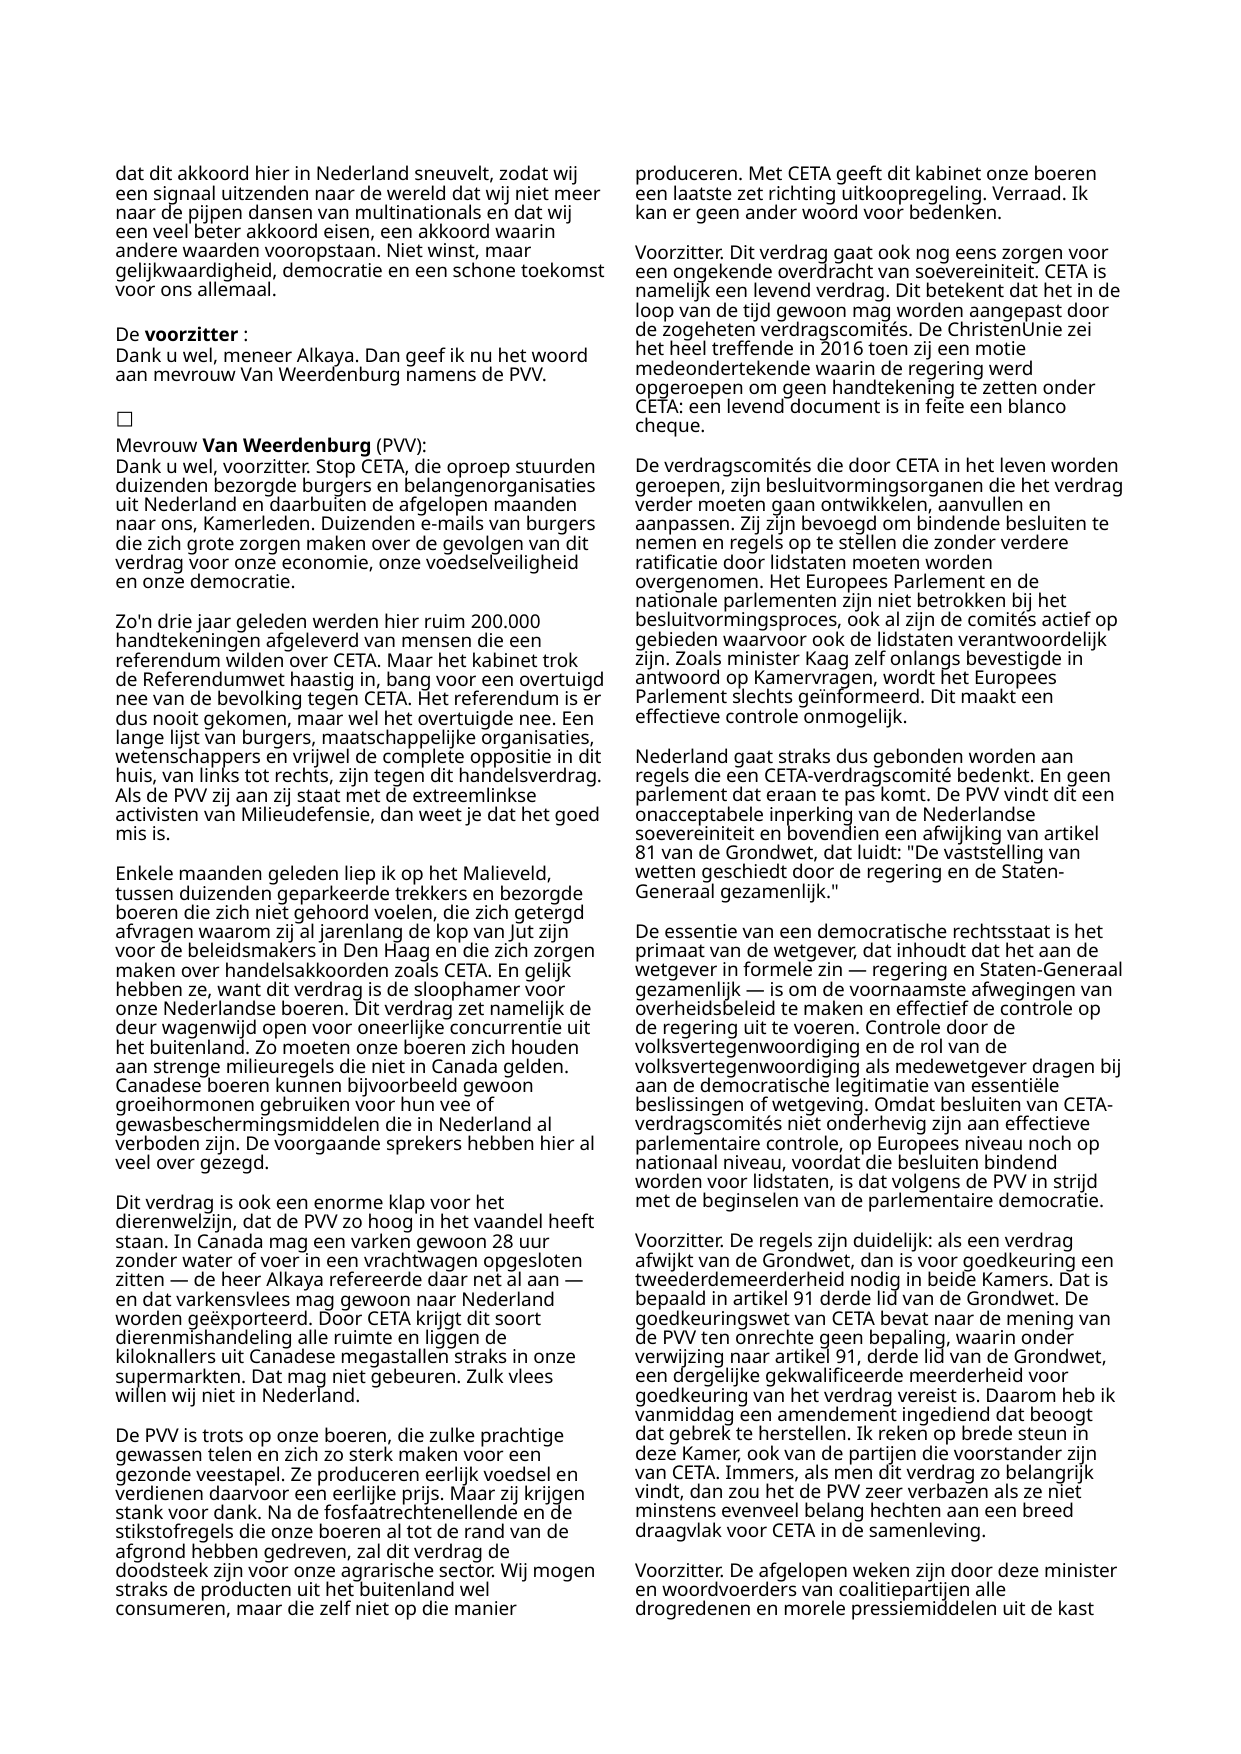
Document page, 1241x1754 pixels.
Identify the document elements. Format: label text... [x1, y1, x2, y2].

text Dit verdrag is ook een enorme klap voor het dierenwelzijn, dat de PVV zo hoog in het vaandel heeft staan. In Canada mag een varken gewoon 28 uur zonder water of voer in een vrachtwagen opgesloten zitten — de heer Alkaya refereerde daar net al aan — en dat varkensvlees mag gewoon naar Nederland worden geëxporteerd. Door CETA krijgt dit soort dierenmishandeling alle ruimte en liggen de kiloknallers uit Canadese megastallen straks in onze supermarkten. Dat mag niet gebeuren. Zulk vlees willen wij niet in Nederland. [115, 1194, 605, 1406]
text De essentie van een democratische rechtsstaat is het primaat van de wetgever, dat inhoudt dat het aan de wetgever in formele zin — regering en Staten-Generaal gezamenlijk — is om de voornaamste afwegingen van overheidsbeleid te maken en effectief de controle op de regering uit te voeren. Controle door de volksvertegenwoordiging en de rol van de volksvertegenwoordiging als medewetgever dragen bij aan de democratische legitimatie van essentiële beslissingen of wetgeving. Omdat besluiten van CETA-verdragscomités niet onderhevig zijn aan effectieve parlementaire controle, op Europees niveau noch op nationaal niveau, voordat die besluiten bindend worden voor lidstaten, is dat volgens de PVV in strijd met de beginselen van de parlementaire democratie. [635, 923, 1125, 1212]
text Enkele maanden geleden liep ik op het Malieveld, tussen duizenden geparkeerde trekkers en bezorgde boeren die zich niet gehoord voelen, die zich getergd afvragen waarom zij al jarenlang de kop van Jut zijn voor de beleidsmakers in Den Haag en die zich zorgen maken over handelsakkoorden zoals CETA. En gelijk hebben ze, want dit verdrag is de sloophamer voor onze Nederlandse boeren. Dit verdrag zet namelijk de deur wagenwijd open voor oneerlijke concurrentie uit het buitenland. Zo moeten onze boeren zich houden aan strenge milieuregels die niet in Canada gelden. Canadese boeren kunnen bijvoorbeeld gewoon groeihormonen gebruiken voor hun vee of gewasbeschermingsmiddelen die in Nederland al verboden zijn. De voorgaande sprekers hebben hier al veel over gezegd. [115, 865, 605, 1173]
text dat dit akkoord hier in Nederland sneuvelt, zodat wij een signaal uitzenden naar de wereld dat wij niet meer naar de pijpen dansen van multinationals en dat wij een veel beter akkoord eisen, een akkoord waarin andere waarden vooropstaan. Niet winst, maar gelijkwaardigheid, democratie en een schone toekomst voor ons allemaal. [115, 165, 605, 300]
text produceren. Met CETA geeft dit kabinet onze boeren een laatste zet richting uitkoopregeling. Verraad. Ik kan er geen ander woord voor bedenken. [635, 165, 1125, 223]
text Voorzitter. De regels zijn duidelijk: als een verdrag afwijkt van de Grondwet, dan is voor goedkeuring een tweederdemeerderheid nodig in beide Kamers. Dat is bepaald in artikel 91 derde lid van de Grondwet. De goedkeuringswet van CETA bevat naar de mening van de PVV ten onrechte geen bepaling, waarin onder verwijzing naar artikel 91, derde lid van de Grondwet, een dergelijke gekwalificeerde meerderheid voor goedkeuring van het verdrag vereist is. Daarom heb ik vanmiddag een amendement ingediend dat beoogt dat gebrek te herstellen. Ik reken op brede steun in deze Kamer, ook van de partijen die voorstander zijn van CETA. Immers, als men dit verdrag zo belangrijk vindt, dan zou het de PVV zeer verbazen als ze niet minstens evenveel belang hechten aan een breed draagvlak voor CETA in de samenleving. [635, 1232, 1125, 1541]
text Voorzitter. Dit verdrag gaat ook nog eens zorgen voor een ongekende overdracht van soevereiniteit. CETA is namelijk een levend verdrag. Dit betekent dat het in de loop van de tijd gewoon mag worden aangepast door de zogeheten verdragscomités. De ChristenUnie zei het heel treffende in 2016 toen zij een motie medeondertekende waarin de regering werd opgeroepen om geen handtekening te zetten onder CETA: een levend document is in feite een blanco cheque. [635, 244, 1125, 437]
text De verdragscomités die door CETA in het leven worden geroepen, zijn besluitvormingsorganen die het verdrag verder moeten gaan ontwikkelen, aanvullen en aanpassen. Zij zijn bevoegd om bindende besluiten te nemen en regels op te stellen die zonder verdere ratificatie door lidstaten moeten worden overgenomen. Het Europees Parlement en de nationale parlementen zijn niet betrokken bij het besluitvormingsproces, ook al zijn de comités actief op gebieden waarvoor ook de lidstaten verantwoordelijk zijn. Zoals minister Kaag zelf onlangs bevestigde in antwoord op Kamervragen, wordt het Europees Parlement slechts geïnformeerd. Dit maakt een effectieve controle onmogelijk. [635, 457, 1125, 727]
text Nederland gaat straks dus gebonden worden aan regels die een CETA-verdragscomité bedenkt. En geen parlement dat eraan te pas komt. De PVV vindt dit een onacceptabele inperking van de Nederlandse soevereiniteit en bovendien een afwijking van artikel 81 van de Grondwet, dat luidt: "De vaststelling van wetten geschiedt door de regering en de Staten-Generaal gezamenlijk." [635, 748, 1125, 902]
text Voorzitter. De afgelopen weken zijn door deze minister en woordvoerders van coalitiepartijen alle drogredenen en morele pressiemiddelen uit de kast [635, 1562, 1125, 1619]
text Mevrouw Van Weerdenburg (PVV): [115, 432, 605, 458]
text Dank u wel, meneer Alkaya. Dan geef ik nu het woord aan mevrouw Van Weerdenburg namens de PVV. [115, 347, 605, 385]
text De voorzitter : [115, 321, 605, 347]
text De PVV is trots op onze boeren, die zulke prachtige gewassen telen en zich zo sterk maken voor een gezonde veestapel. Ze produceren eerlijk voedsel en verdienen daarvoor een eerlijke prijs. Maar zij krijgen stank voor dank. Na de fosfaatrechtenellende en de stikstofregels die onze boeren al tot de rand van de afgrond hebben gedreven, zal dit verdrag de doodsteek zijn voor onze agrarische sector. Wij mogen straks de producten uit het buitenland wel consumeren, maar die zelf niet op die manier [115, 1427, 605, 1620]
text ⬜ [115, 406, 605, 432]
text Dank u wel, voorzitter. Stop CETA, die oproep stuurden duizenden bezorgde burgers en belangenorganisaties uit Nederland en daarbuiten de afgelopen maanden naar ons, Kamerleden. Duizenden e-mails van burgers die zich grote zorgen maken over de gevolgen van dit verdrag voor onze economie, onze voedselveiligheid en onze democratie. [115, 458, 605, 592]
text Zo'n drie jaar geleden werden hier ruim 200.000 handtekeningen afgeleverd van mensen die een referendum wilden over CETA. Maar het kabinet trok de Referendumwet haastig in, bang voor een overtuigd nee van de bevolking tegen CETA. Het referendum is er dus nooit gekomen, maar wel het overtuigde nee. Een lange lijst van burgers, maatschappelijke organisaties, wetenschappers en vrijwel de complete oppositie in dit huis, van links tot rechts, zijn tegen dit handelsverdrag. Als de PVV zij aan zij staat met de extreemlinkse activisten van Milieudefensie, dan weet je dat het goed mis is. [115, 613, 605, 844]
